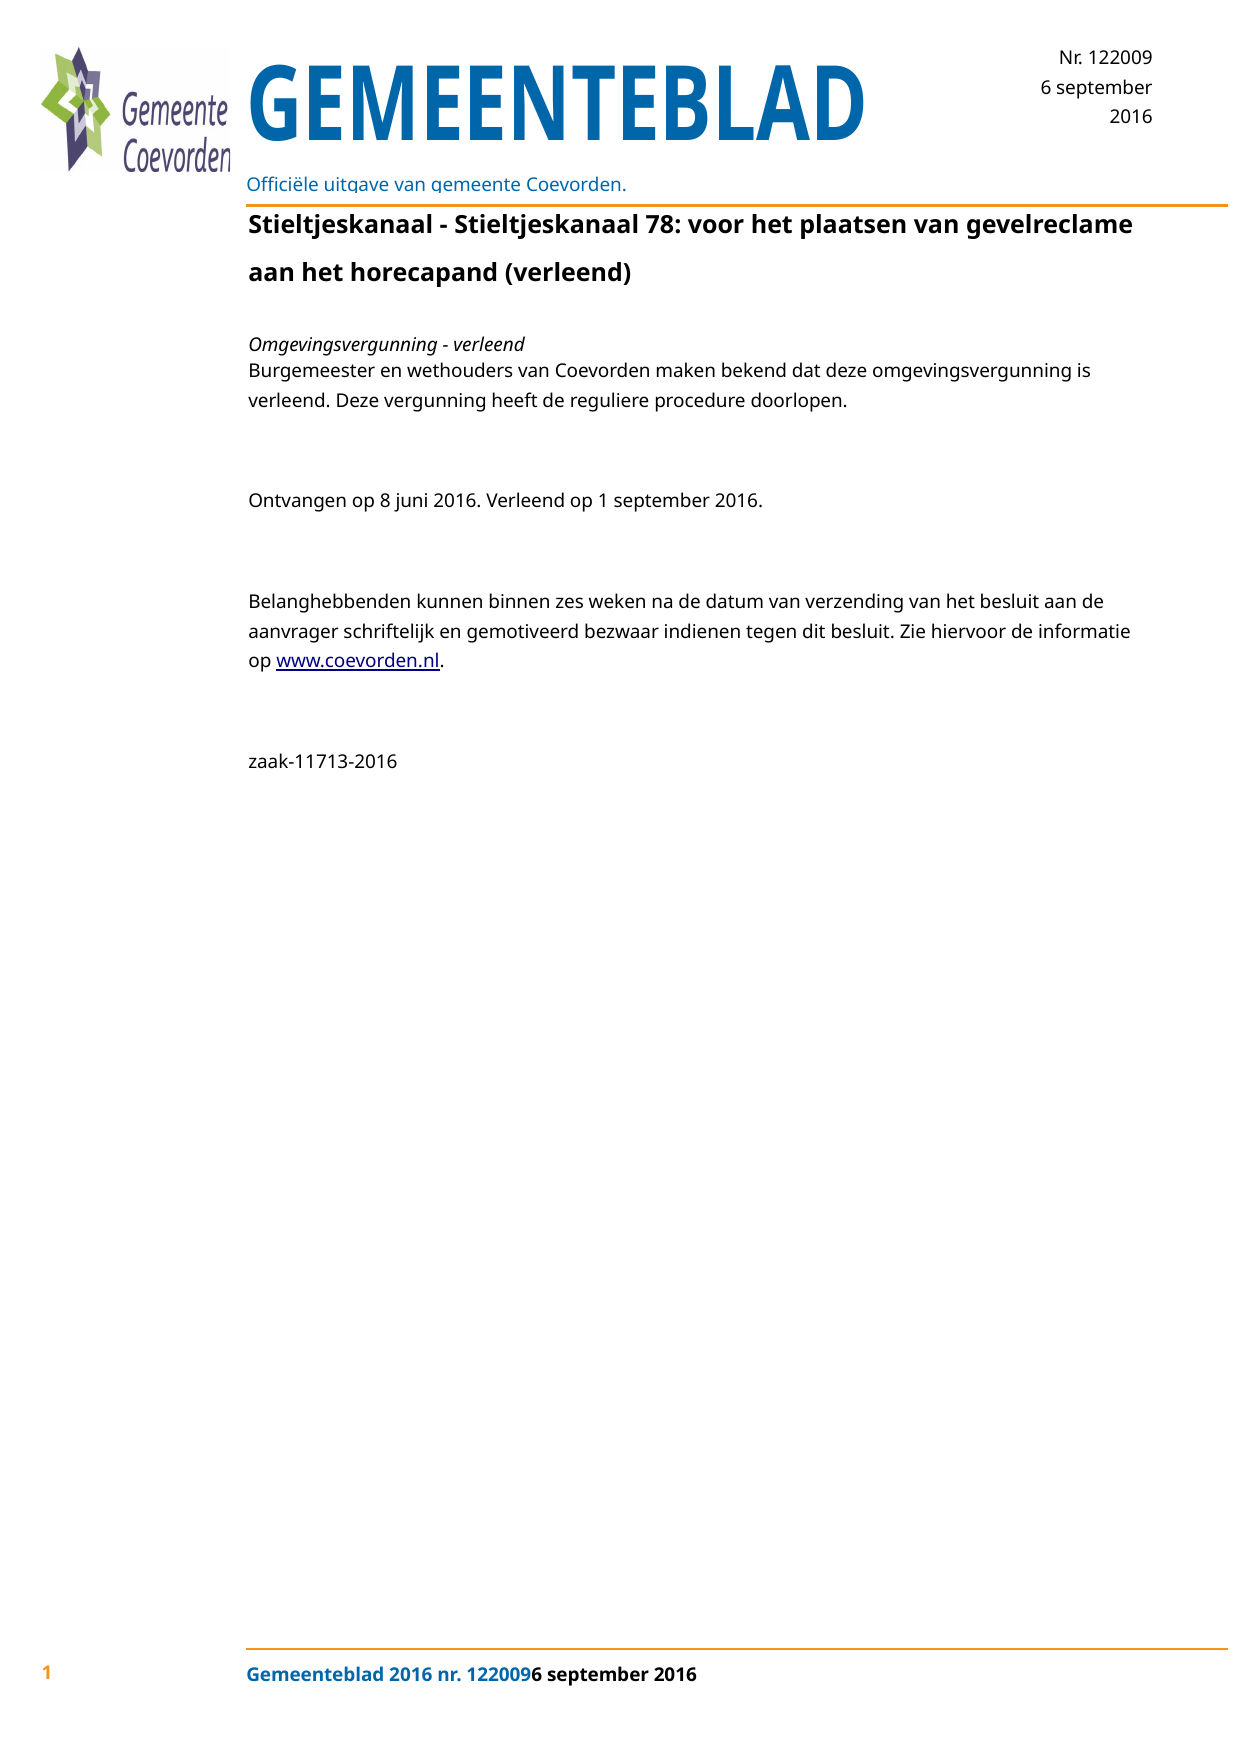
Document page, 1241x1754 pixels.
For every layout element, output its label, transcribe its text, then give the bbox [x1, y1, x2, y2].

picture [41, 47, 231, 172]
text Burgemeester en wethouders van Coevorden maken bekend dat deze omgevingsvergunning is verleend. Deze vergunning heeft de reguliere procedure doorlopen. [248, 357, 1152, 412]
text Stieltjeskanaal - Stieltjeskanaal 78: voor het plaatsen van gevelreclame aan het horecapand (verleend) [248, 207, 1152, 288]
text zaak-11713-2016 [248, 748, 1152, 774]
text Belanghebbenden kunnen binnen zes weken na de datum van verzending van het besluit aan de aanvrager schriftelijk en gemotiveerd bezwaar indienen tegen dit besluit. Zie hiervoor de informatie op www.coevorden.nl. [248, 588, 1152, 673]
text Ontvangen op 8 juni 2016. Verleend op 1 september 2016. [248, 488, 1152, 513]
text Omgevingsvergunning - verleend [248, 331, 1152, 357]
